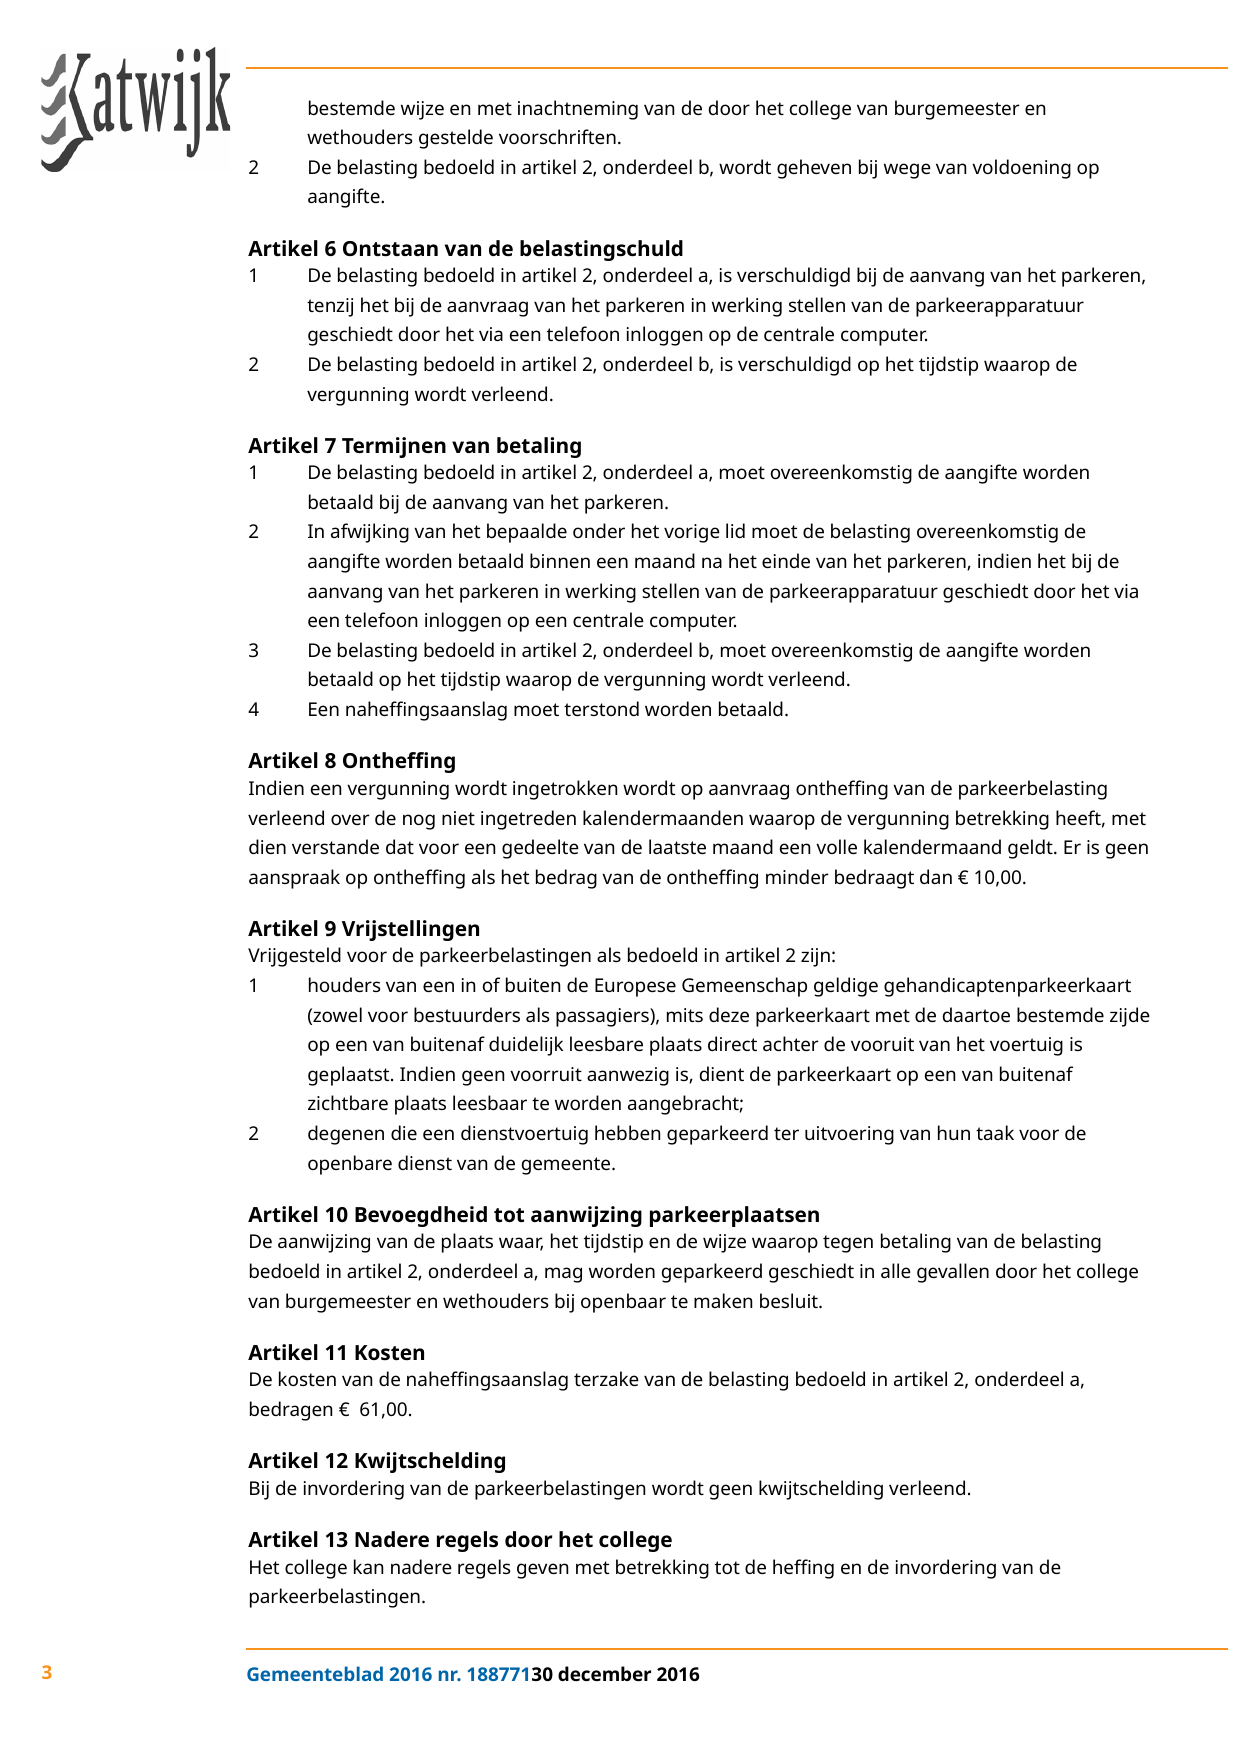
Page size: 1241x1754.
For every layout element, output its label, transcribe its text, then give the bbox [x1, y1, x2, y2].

list degenen die een dienstvoertuig hebben geparkeerd ter uitvoering van hun taak voor de openbare dienst van de gemeente. [248, 1120, 1152, 1176]
text Artikel 8 Ontheffing [248, 747, 1152, 775]
list De belasting bedoeld in artikel 2, onderdeel b, is verschuldigd op het tijdstip waarop de vergunning wordt verleend. [248, 351, 1152, 406]
text Artikel 10 Bevoegdheid tot aanwijzing parkeerplaatsen [248, 1200, 1152, 1229]
text Het college kan nadere regels geven met betrekking tot de heffing en de invordering van de parkeerbelastingen. [248, 1554, 1152, 1609]
picture [41, 47, 231, 172]
list Een naheffingsaanslag moet terstond worden betaald. [248, 696, 1152, 722]
list houders van een in of buiten de Europese Gemeenschap geldige gehandicaptenparkeerkaart (zowel voor bestuurders als passagiers), mits deze parkeerkaart met de daartoe bestemde zijde op een van buitenaf duidelijk leesbare plaats direct achter de vooruit van het voertuig is geplaatst. Indien geen voorruit aanwezig is, dient de parkeerkaart op een van buitenaf zichtbare plaats leesbaar te worden aangebracht; [248, 972, 1152, 1116]
list bestemde wijze en met inachtneming van de door het college van burgemeester en wethouders gestelde voorschriften. [248, 95, 1152, 150]
text Indien een vergunning wordt ingetrokken wordt op aanvraag ontheffing van de parkeerbelasting verleend over de nog niet ingetreden kalendermaanden waarop de vergunning betrekking heeft, met dien verstande dat voor een gedeelte van de laatste maand een volle kalendermaand geldt. Er is geen aanspraak op ontheffing als het bedrag van de ontheffing minder bedraagt dan € 10,00. [248, 775, 1152, 889]
list De belasting bedoeld in artikel 2, onderdeel b, wordt geheven bij wege van voldoening op aangifte. [248, 154, 1152, 209]
list De belasting bedoeld in artikel 2, onderdeel a, moet overeenkomstig de aangifte worden betaald bij de aanvang van het parkeren. [248, 459, 1152, 515]
list De belasting bedoeld in artikel 2, onderdeel b, moet overeenkomstig de aangifte worden betaald op het tijdstip waarop de vergunning wordt verleend. [248, 637, 1152, 692]
list In afwijking van het bepaalde onder het vorige lid moet de belasting overeenkomstig de aangifte worden betaald binnen een maand na het einde van het parkeren, indien het bij de aanvang van het parkeren in werking stellen van de parkeerapparatuur geschiedt door het via een telefoon inloggen op een centrale computer. [248, 519, 1152, 633]
text Bij de invordering van de parkeerbelastingen wordt geen kwijtschelding verleend. [248, 1475, 1152, 1501]
text Artikel 7 Termijnen van betaling [248, 431, 1152, 459]
text Artikel 9 Vrijstellingen [248, 914, 1152, 943]
text De aanwijzing van de plaats waar, het tijdstip en de wijze waarop tegen betaling van de belasting bedoeld in artikel 2, onderdeel a, mag worden geparkeerd geschiedt in alle gevallen door het college van burgemeester en wethouders bij openbaar te maken besluit. [248, 1229, 1152, 1313]
text Vrijgesteld voor de parkeerbelastingen als bedoeld in artikel 2 zijn: [248, 943, 1152, 968]
text Artikel 11 Kosten [248, 1338, 1152, 1367]
text De kosten van de naheffingsaanslag terzake van de belasting bedoeld in artikel 2, onderdeel a, bedragen € 61,00. [248, 1367, 1152, 1422]
text Artikel 13 Nadere regels door het college [248, 1526, 1152, 1554]
text Artikel 6 Ontstaan van de belastingschuld [248, 234, 1152, 262]
text Artikel 12 Kwijtschelding [248, 1447, 1152, 1475]
list De belasting bedoeld in artikel 2, onderdeel a, is verschuldigd bij de aanvang van het parkeren, tenzij het bij de aanvraag van het parkeren in werking stellen van de parkeerapparatuur geschiedt door het via een telefoon inloggen op de centrale computer. [248, 262, 1152, 347]
